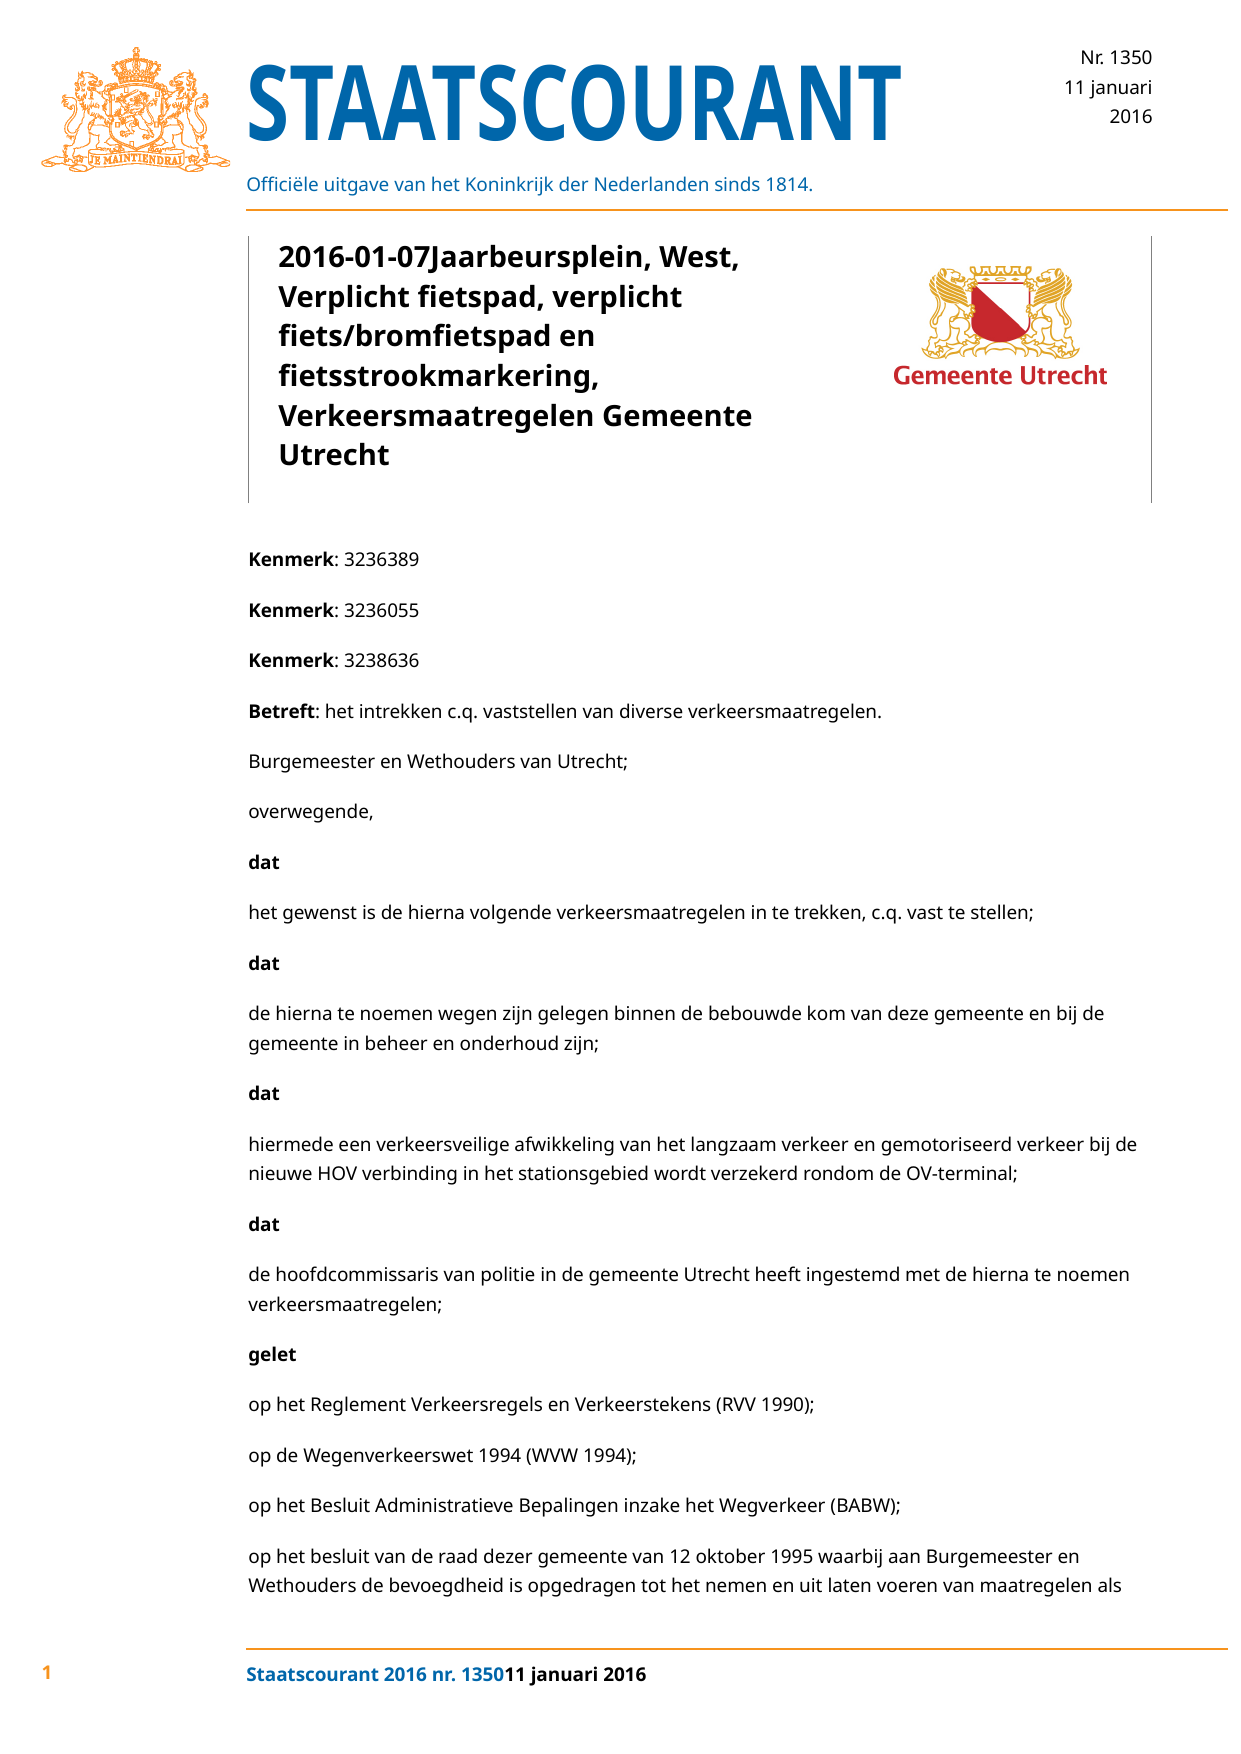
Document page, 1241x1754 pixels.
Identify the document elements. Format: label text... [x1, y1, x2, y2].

text Burgemeester en Wethouders van Utrecht; [248, 748, 1152, 774]
text het gewenst is de hierna volgende verkeersmaatregelen in te trekken, c.q. vast te stellen; [248, 899, 1152, 925]
text hiermede een verkeersveilige afwikkeling van het langzaam verkeer en gemotoriseerd verkeer bij de nieuwe HOV verbinding in het stationsgebied wordt verzekerd rondom de OV-terminal; [248, 1131, 1152, 1186]
text dat [248, 950, 1152, 976]
table_header [850, 414, 1151, 503]
picture [41, 47, 231, 172]
text Kenmerk: 3236389 [248, 547, 1152, 572]
table_header [850, 236, 882, 413]
text de hoofdcommissaris van politie in de gemeente Utrecht heeft ingestemd met de hierna te noemen verkeersmaatregelen; [248, 1261, 1152, 1317]
text Betreft: het intrekken c.q. vaststellen van diverse verkeersmaatregelen. [248, 698, 1152, 724]
text op de Wegenverkeerswet 1994 (WVW 1994); [248, 1442, 1152, 1468]
text Kenmerk: 3238636 [248, 647, 1152, 673]
table_header [1119, 236, 1151, 413]
text dat [248, 849, 1152, 875]
text gelet [248, 1341, 1152, 1367]
text overwegende, [248, 799, 1152, 824]
picture [882, 236, 1119, 414]
table_header 2016-01-07Jaarbeursplein, West, Verplicht fietspad, verplicht fiets/bromfietspad en fietsstrookmarkering, Verkeersmaatregelen Gemeente Utrecht [249, 236, 850, 503]
text dat [248, 1211, 1152, 1237]
text Kenmerk: 3236055 [248, 597, 1152, 623]
text op het Besluit Administratieve Bepalingen inzake het Wegverkeer (BABW); [248, 1492, 1152, 1518]
text op het besluit van de raad dezer gemeente van 12 oktober 1995 waarbij aan Burgemeester en Wethouders de bevoegdheid is opgedragen tot het nemen en uit laten voeren van maatregelen als [248, 1543, 1152, 1598]
text de hierna te noemen wegen zijn gelegen binnen de bebouwde kom van deze gemeente en bij de gemeente in beheer en onderhoud zijn; [248, 1000, 1152, 1056]
text op het Reglement Verkeersregels en Verkeerstekens (RVV 1990); [248, 1392, 1152, 1417]
text dat [248, 1080, 1152, 1106]
